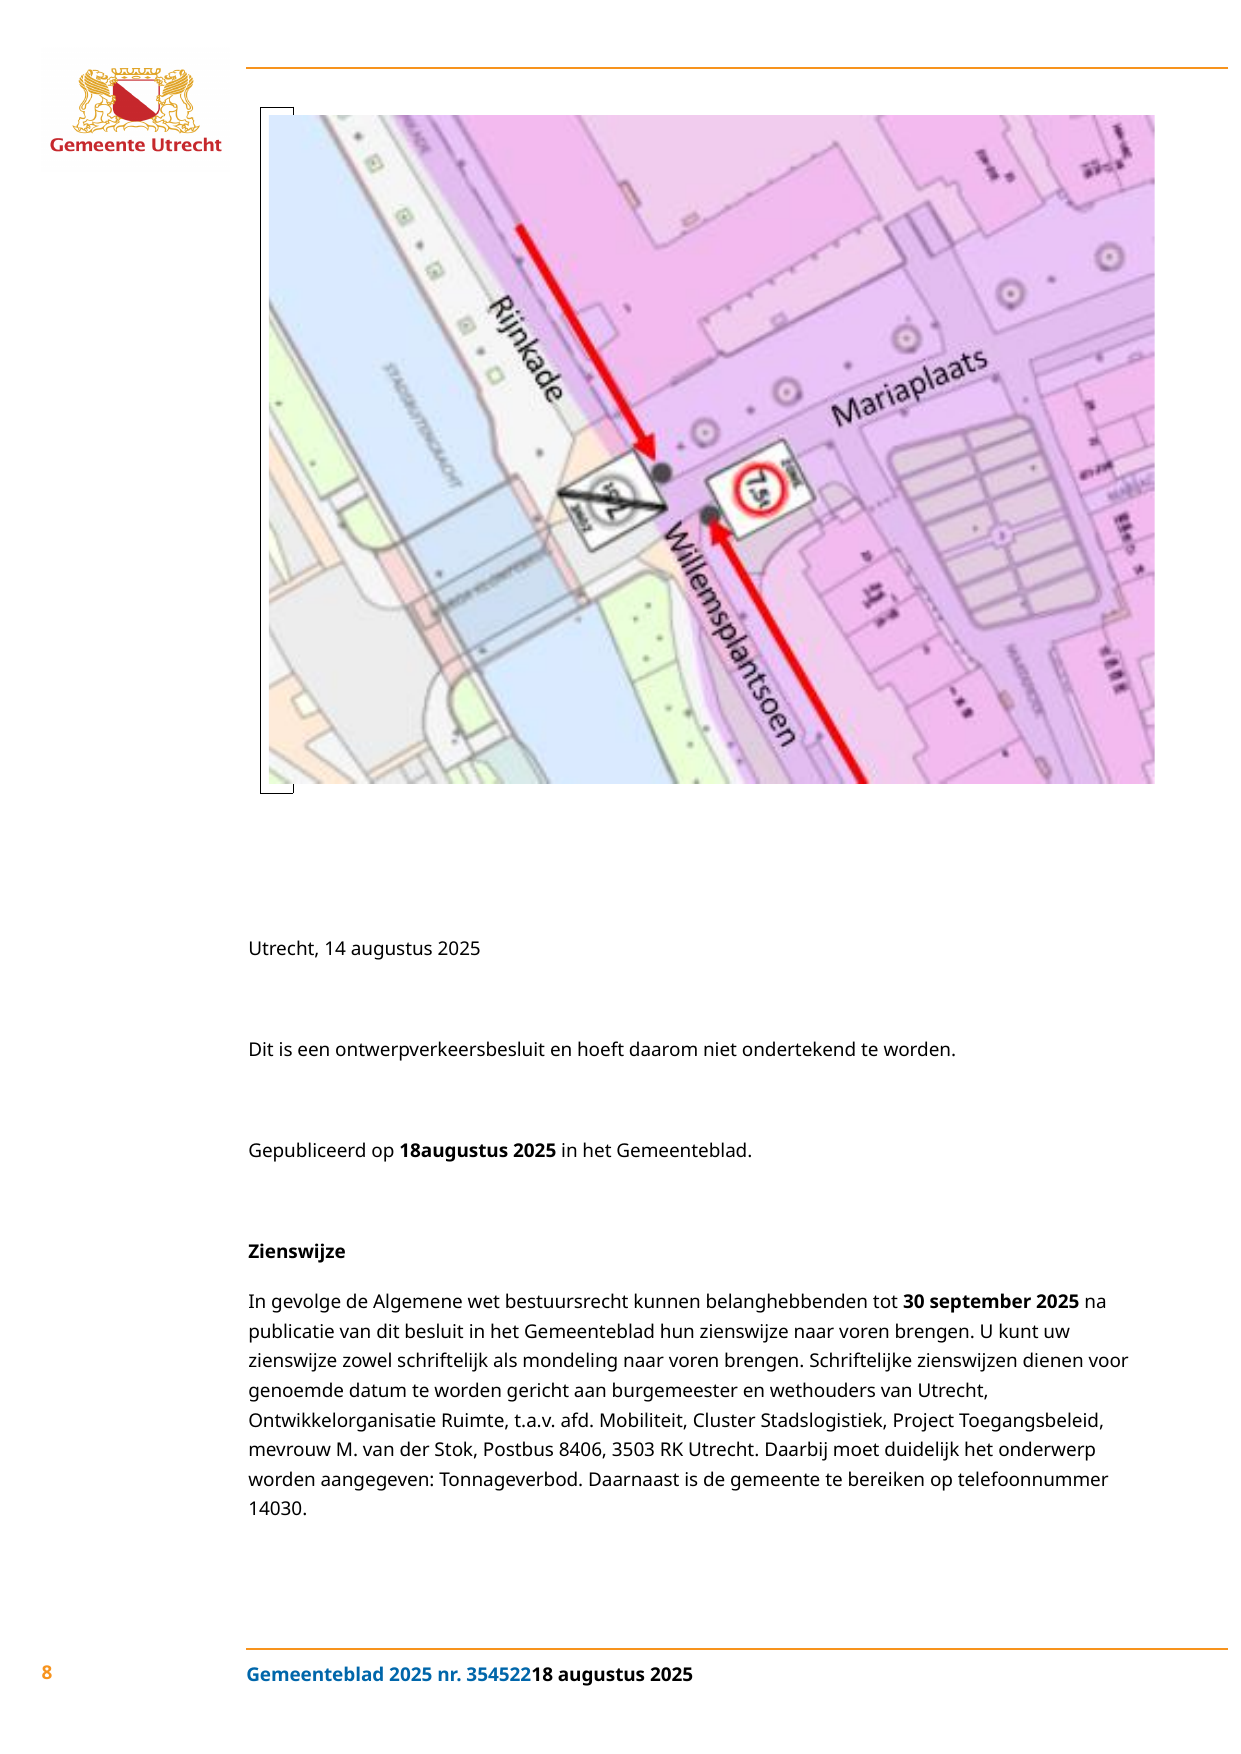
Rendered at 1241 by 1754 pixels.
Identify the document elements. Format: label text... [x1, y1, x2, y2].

text Gepubliceerd op 18augustus 2025 in het Gemeenteblad. [248, 1137, 1152, 1163]
picture [41, 47, 231, 172]
text In gevolge de Algemene wet bestuursrecht kunnen belanghebbenden tot 30 september 2025 na publicatie van dit besluit in het Gemeenteblad hun zienswijze naar voren brengen. U kunt uw zienswijze zowel schriftelijk als mondeling naar voren brengen. Schriftelijke zienswijzen dienen voor genoemde datum te worden gericht aan burgemeester en wethouders van Utrecht, Ontwikkelorganisatie Ruimte, t.a.v. afd. Mobiliteit, Cluster Stadslogistiek, Project Toegangsbeleid, mevrouw M. van der Stok, Postbus 8406, 3503 RK Utrecht. Daarbij moet duidelijk het onderwerp worden aangegeven: Tonnageverbod. Daarnaast is de gemeente te bereiken op telefoonnummer 14030. [248, 1288, 1152, 1521]
text Zienswijze [248, 1238, 1152, 1264]
text Dit is een ontwerpverkeersbesluit en hoeft daarom niet ondertekend te worden. [248, 1036, 1152, 1062]
text Utrecht, 14 augustus 2025 [248, 936, 1152, 961]
picture [268, 115, 1155, 784]
